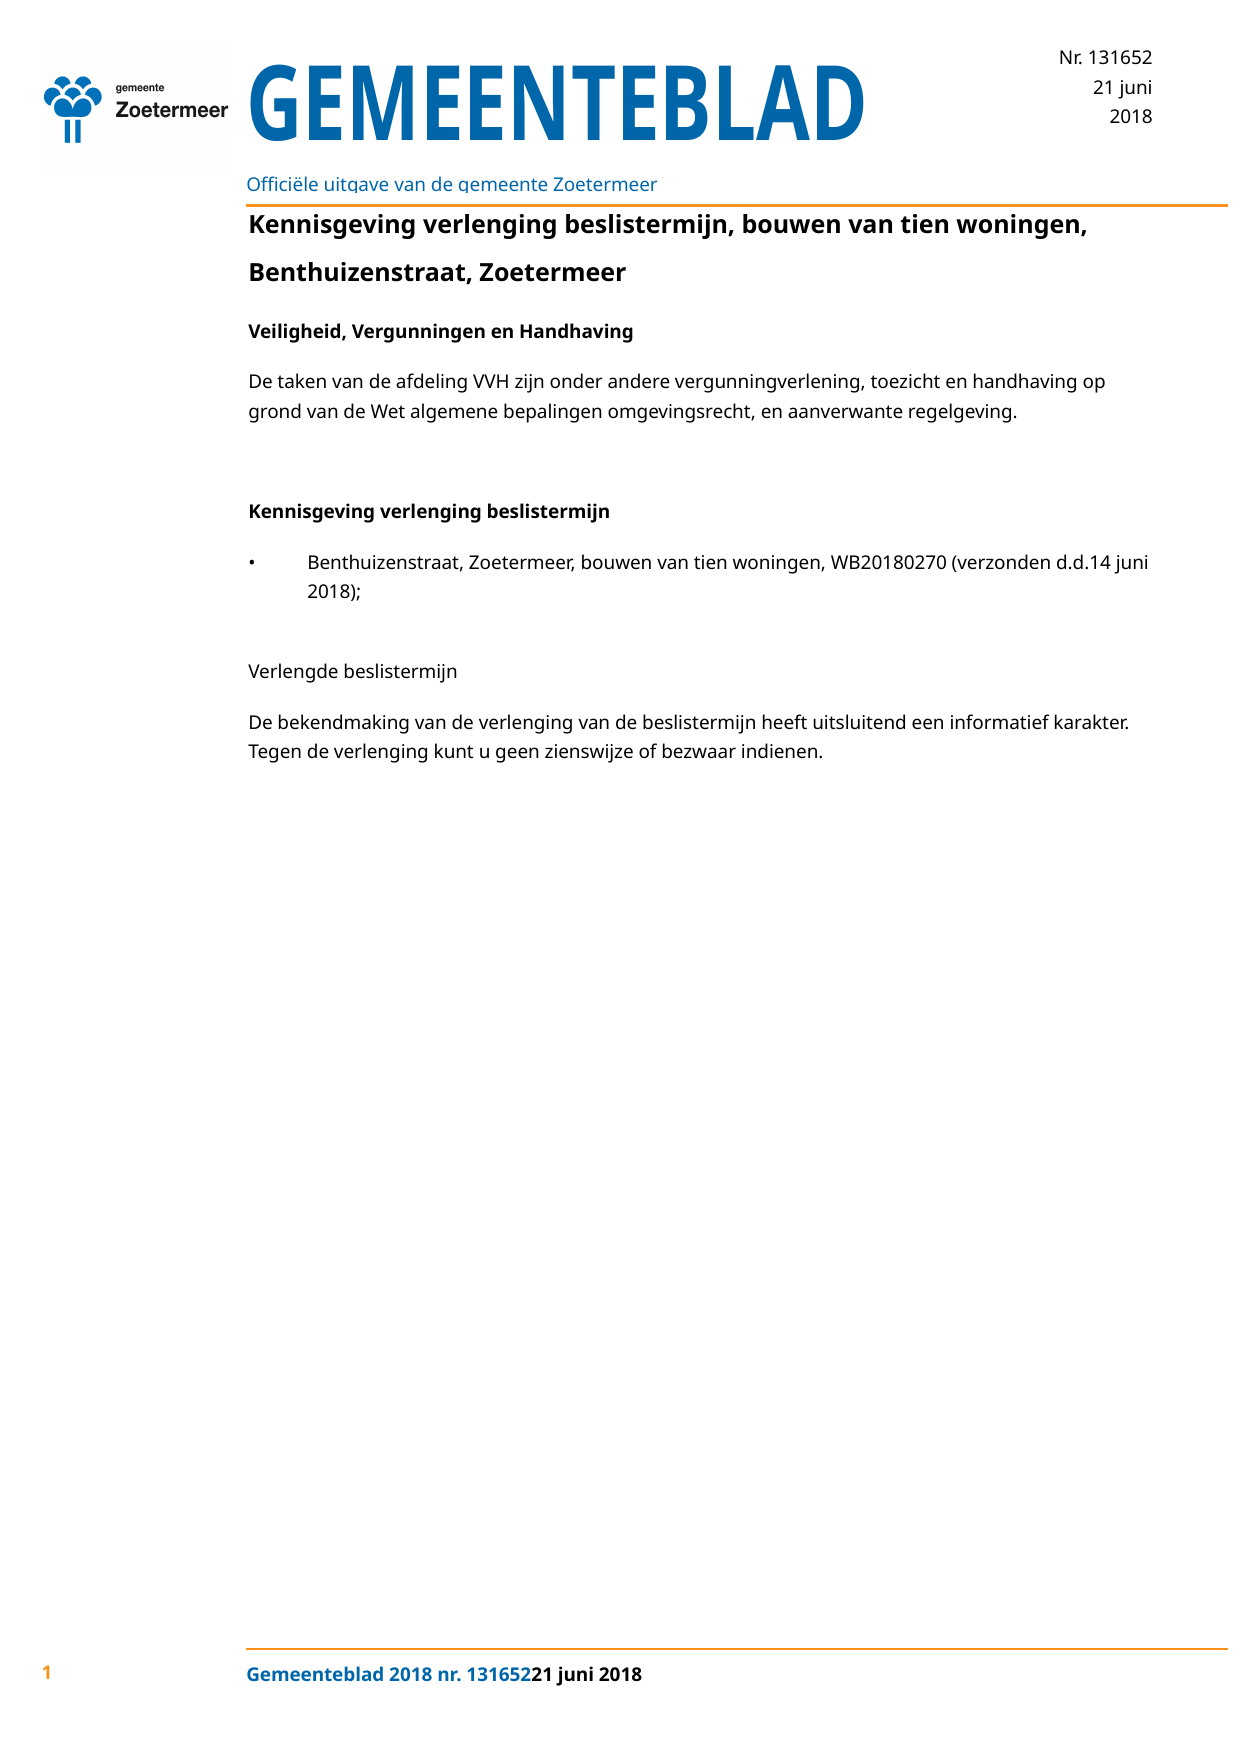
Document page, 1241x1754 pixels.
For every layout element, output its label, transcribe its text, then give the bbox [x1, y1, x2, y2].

text Veiligheid, Vergunningen en Handhaving [248, 318, 1152, 344]
text Kennisgeving verlenging beslistermijn, bouwen van tien woningen, Benthuizenstraat, Zoetermeer [248, 207, 1152, 288]
picture [41, 47, 231, 172]
text De taken van de afdeling VVH zijn onder andere vergunningverlening, toezicht en handhaving op grond van de Wet algemene bepalingen omgevingsrecht, en aanverwante regelgeving. [248, 368, 1152, 424]
text Verlengde beslistermijn [248, 659, 1152, 684]
list Benthuizenstraat, Zoetermeer, bouwen van tien woningen, WB20180270 (verzonden d.d.14 juni 2018); [248, 549, 1152, 604]
text De bekendmaking van de verlenging van de beslistermijn heeft uitsluitend een informatief karakter. Tegen de verlenging kunt u geen zienswijze of bezwaar indienen. [248, 709, 1152, 764]
text Kennisgeving verlenging beslistermijn [248, 499, 1152, 524]
